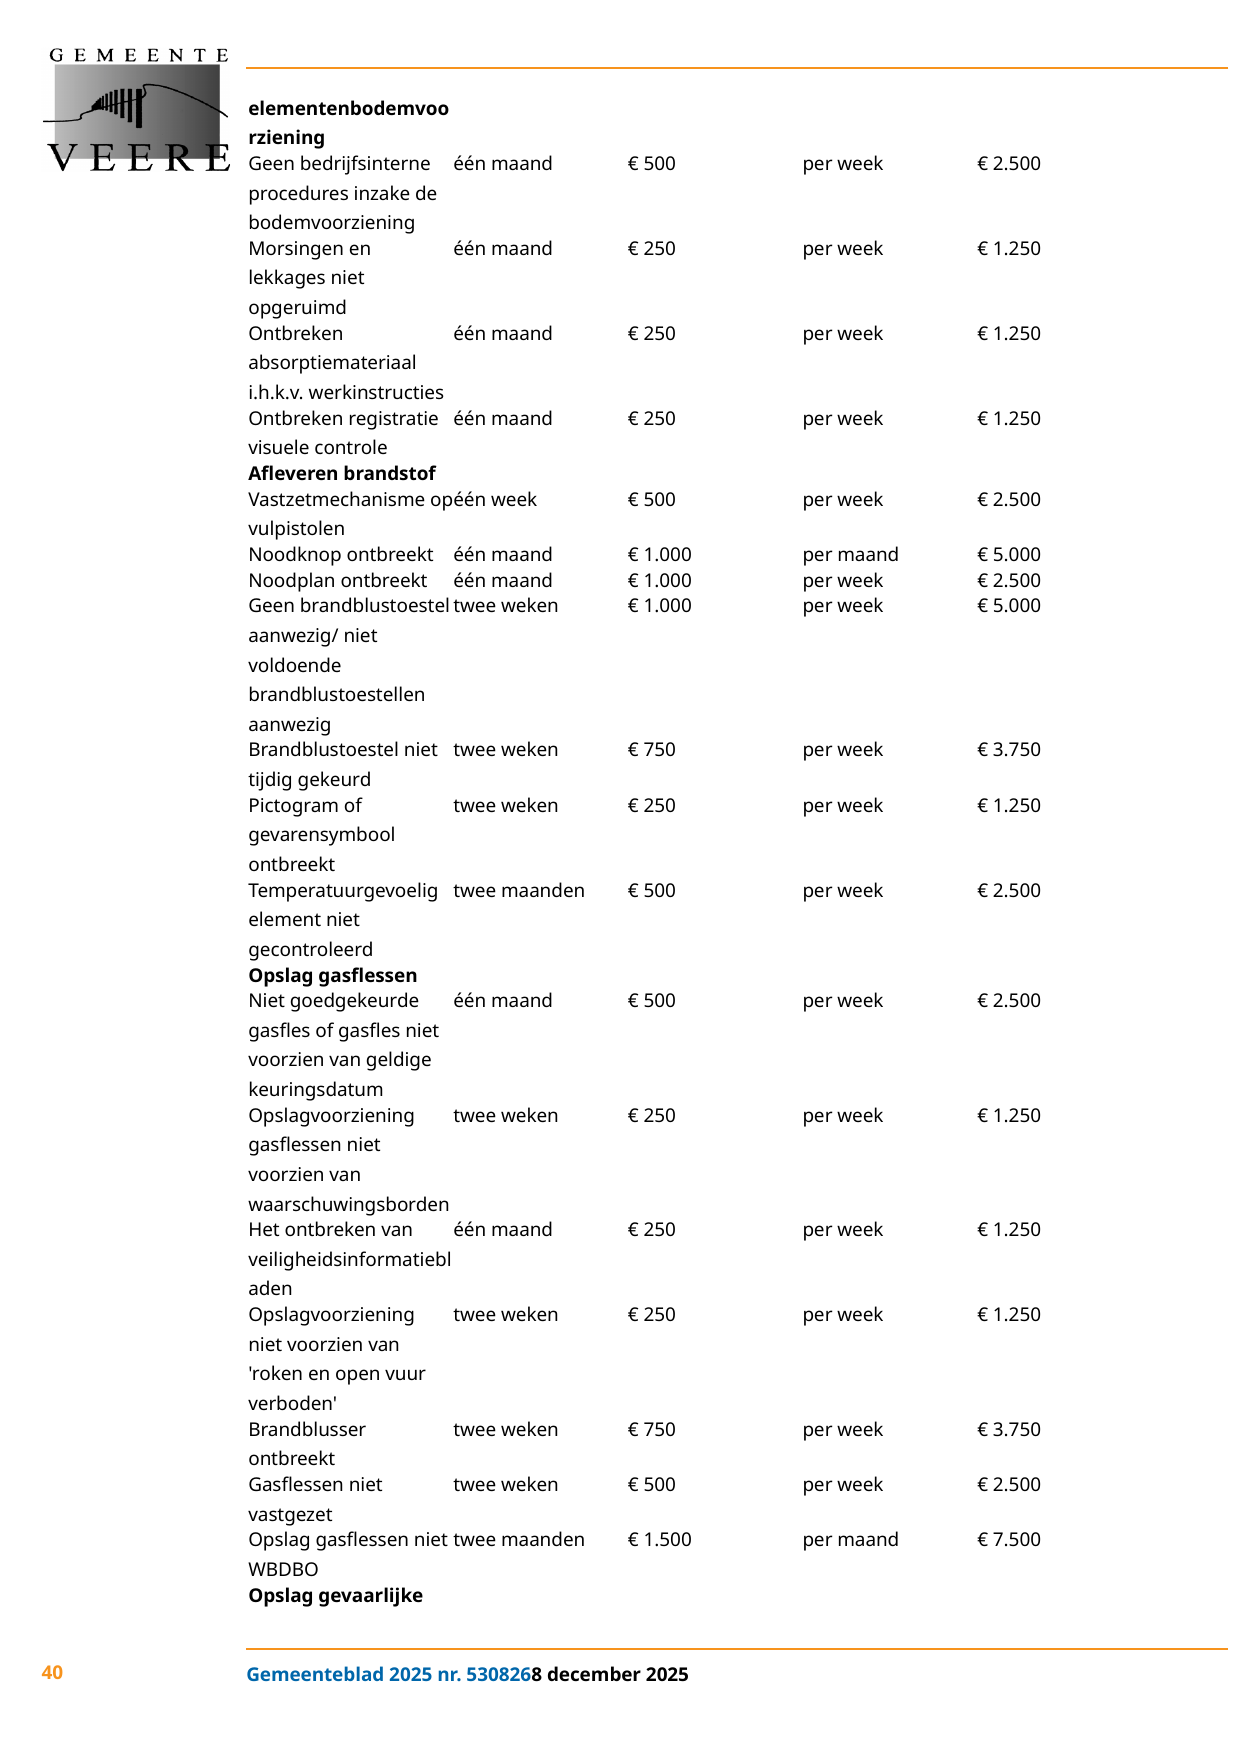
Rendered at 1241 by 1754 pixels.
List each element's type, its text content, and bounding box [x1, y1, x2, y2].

table_cell € 1.250 [977, 1301, 1152, 1416]
table_cell één maand [453, 567, 628, 593]
table_cell [453, 95, 628, 150]
table_cell € 1.250 [977, 235, 1152, 320]
table_cell € 1.250 [977, 1216, 1152, 1301]
table_cell € 1.500 [628, 1526, 802, 1582]
table_cell elementenbodemvoorziening [248, 95, 453, 150]
table_cell per week [802, 593, 977, 737]
table_cell één maand [453, 150, 628, 235]
table_cell Pictogram of gevarensymbool ontbreekt [248, 792, 453, 877]
table_cell Noodplan ontbreekt [248, 567, 453, 593]
table_cell per week [802, 1102, 977, 1216]
table_cell [802, 95, 977, 150]
table_cell Brandblusser ontbreekt [248, 1416, 453, 1471]
table_cell € 500 [628, 877, 802, 962]
table_cell Ontbreken registratie visuele controle [248, 405, 453, 460]
table_cell Niet goedgekeurde gasfles of gasfles niet voorzien van geldige keuringsdatum [248, 988, 453, 1102]
table_cell één maand [453, 541, 628, 567]
table_cell Opslagvoorziening gasflessen niet voorzien van waarschuwingsborden [248, 1102, 453, 1216]
table_cell per week [802, 405, 977, 460]
table_cell twee maanden [453, 1526, 628, 1582]
table_cell € 2.500 [977, 988, 1152, 1102]
table_cell per week [802, 1416, 977, 1471]
table_cell Morsingen en lekkages niet opgeruimd [248, 235, 453, 320]
table_cell € 500 [628, 150, 802, 235]
table_cell € 1.250 [977, 1102, 1152, 1216]
table_cell Gasflessen niet vastgezet [248, 1471, 453, 1526]
table_cell € 5.000 [977, 593, 1152, 737]
table_cell € 750 [628, 1416, 802, 1471]
table_cell Opslag gasflessen [248, 962, 453, 987]
table_cell [628, 95, 802, 150]
table_cell Geen bedrijfsinterne procedures inzake de bodemvoorziening [248, 150, 453, 235]
table_cell [977, 1582, 1152, 1607]
table_cell [977, 460, 1152, 486]
table_cell één maand [453, 235, 628, 320]
table_cell per week [802, 1216, 977, 1301]
table_cell € 3.750 [977, 737, 1152, 792]
table_cell Vastzetmechanisme op vulpistolen [248, 486, 453, 541]
table_cell € 250 [628, 320, 802, 405]
table_cell Geen brandblustoestel aanwezig/ niet voldoende brandblustoestellen aanwezig [248, 593, 453, 737]
table_cell € 1.250 [977, 792, 1152, 877]
table_cell per week [802, 235, 977, 320]
table_cell € 250 [628, 1301, 802, 1416]
table_cell Opslag gasflessen niet WBDBO [248, 1526, 453, 1582]
table_cell € 2.500 [977, 150, 1152, 235]
table_cell [802, 1582, 977, 1607]
table_cell € 2.500 [977, 877, 1152, 962]
table_cell twee weken [453, 737, 628, 792]
table_cell per week [802, 877, 977, 962]
table_cell twee weken [453, 1471, 628, 1526]
table_cell € 250 [628, 792, 802, 877]
table_cell € 250 [628, 405, 802, 460]
table_cell één maand [453, 988, 628, 1102]
table_cell per week [802, 150, 977, 235]
table_cell twee maanden [453, 877, 628, 962]
table_cell per week [802, 988, 977, 1102]
table_cell twee weken [453, 1102, 628, 1216]
table_cell [802, 962, 977, 987]
table_cell Temperatuurgevoelig element niet gecontroleerd [248, 877, 453, 962]
table_cell € 1.000 [628, 593, 802, 737]
table_cell per week [802, 567, 977, 593]
table_cell € 3.750 [977, 1416, 1152, 1471]
table_cell € 7.500 [977, 1526, 1152, 1582]
table_cell € 500 [628, 988, 802, 1102]
table_cell € 2.500 [977, 486, 1152, 541]
table_cell € 500 [628, 1471, 802, 1526]
table_cell per week [802, 1301, 977, 1416]
table_cell [977, 95, 1152, 150]
table_cell € 2.500 [977, 1471, 1152, 1526]
table_cell € 250 [628, 235, 802, 320]
table_cell per maand [802, 541, 977, 567]
table_cell € 1.250 [977, 320, 1152, 405]
table_cell [977, 962, 1152, 987]
table_cell Ontbreken absorptiemateriaal i.h.k.v. werkinstructies [248, 320, 453, 405]
table_cell € 2.500 [977, 567, 1152, 593]
table_cell Opslag gevaarlijke [248, 1582, 453, 1607]
table_cell één maand [453, 320, 628, 405]
table_cell € 500 [628, 486, 802, 541]
table_cell [453, 1582, 628, 1607]
table_cell € 1.000 [628, 567, 802, 593]
table_cell één maand [453, 405, 628, 460]
table_cell per week [802, 1471, 977, 1526]
table_cell Noodknop ontbreekt [248, 541, 453, 567]
picture [41, 47, 231, 172]
table_cell € 1.250 [977, 405, 1152, 460]
table_cell twee weken [453, 1416, 628, 1471]
table_cell [453, 962, 628, 987]
table_cell Afleveren brandstof [248, 460, 453, 486]
table_cell per week [802, 320, 977, 405]
table_cell twee weken [453, 792, 628, 877]
table_cell per week [802, 792, 977, 877]
table_cell Het ontbreken van veiligheidsinformatiebladen [248, 1216, 453, 1301]
table_cell één week [453, 486, 628, 541]
table_cell twee weken [453, 593, 628, 737]
table_cell [802, 460, 977, 486]
table_cell [628, 460, 802, 486]
table_cell per maand [802, 1526, 977, 1582]
table_cell € 250 [628, 1216, 802, 1301]
table_cell [453, 460, 628, 486]
table_cell twee weken [453, 1301, 628, 1416]
table_cell Opslagvoorziening niet voorzien van 'roken en open vuur verboden' [248, 1301, 453, 1416]
table_cell € 250 [628, 1102, 802, 1216]
table_cell Brandblustoestel niet tijdig gekeurd [248, 737, 453, 792]
table_cell per week [802, 486, 977, 541]
table_cell [628, 1582, 802, 1607]
table_cell € 5.000 [977, 541, 1152, 567]
table_cell € 1.000 [628, 541, 802, 567]
table_cell één maand [453, 1216, 628, 1301]
table_cell € 750 [628, 737, 802, 792]
table_cell [628, 962, 802, 987]
table_cell per week [802, 737, 977, 792]
